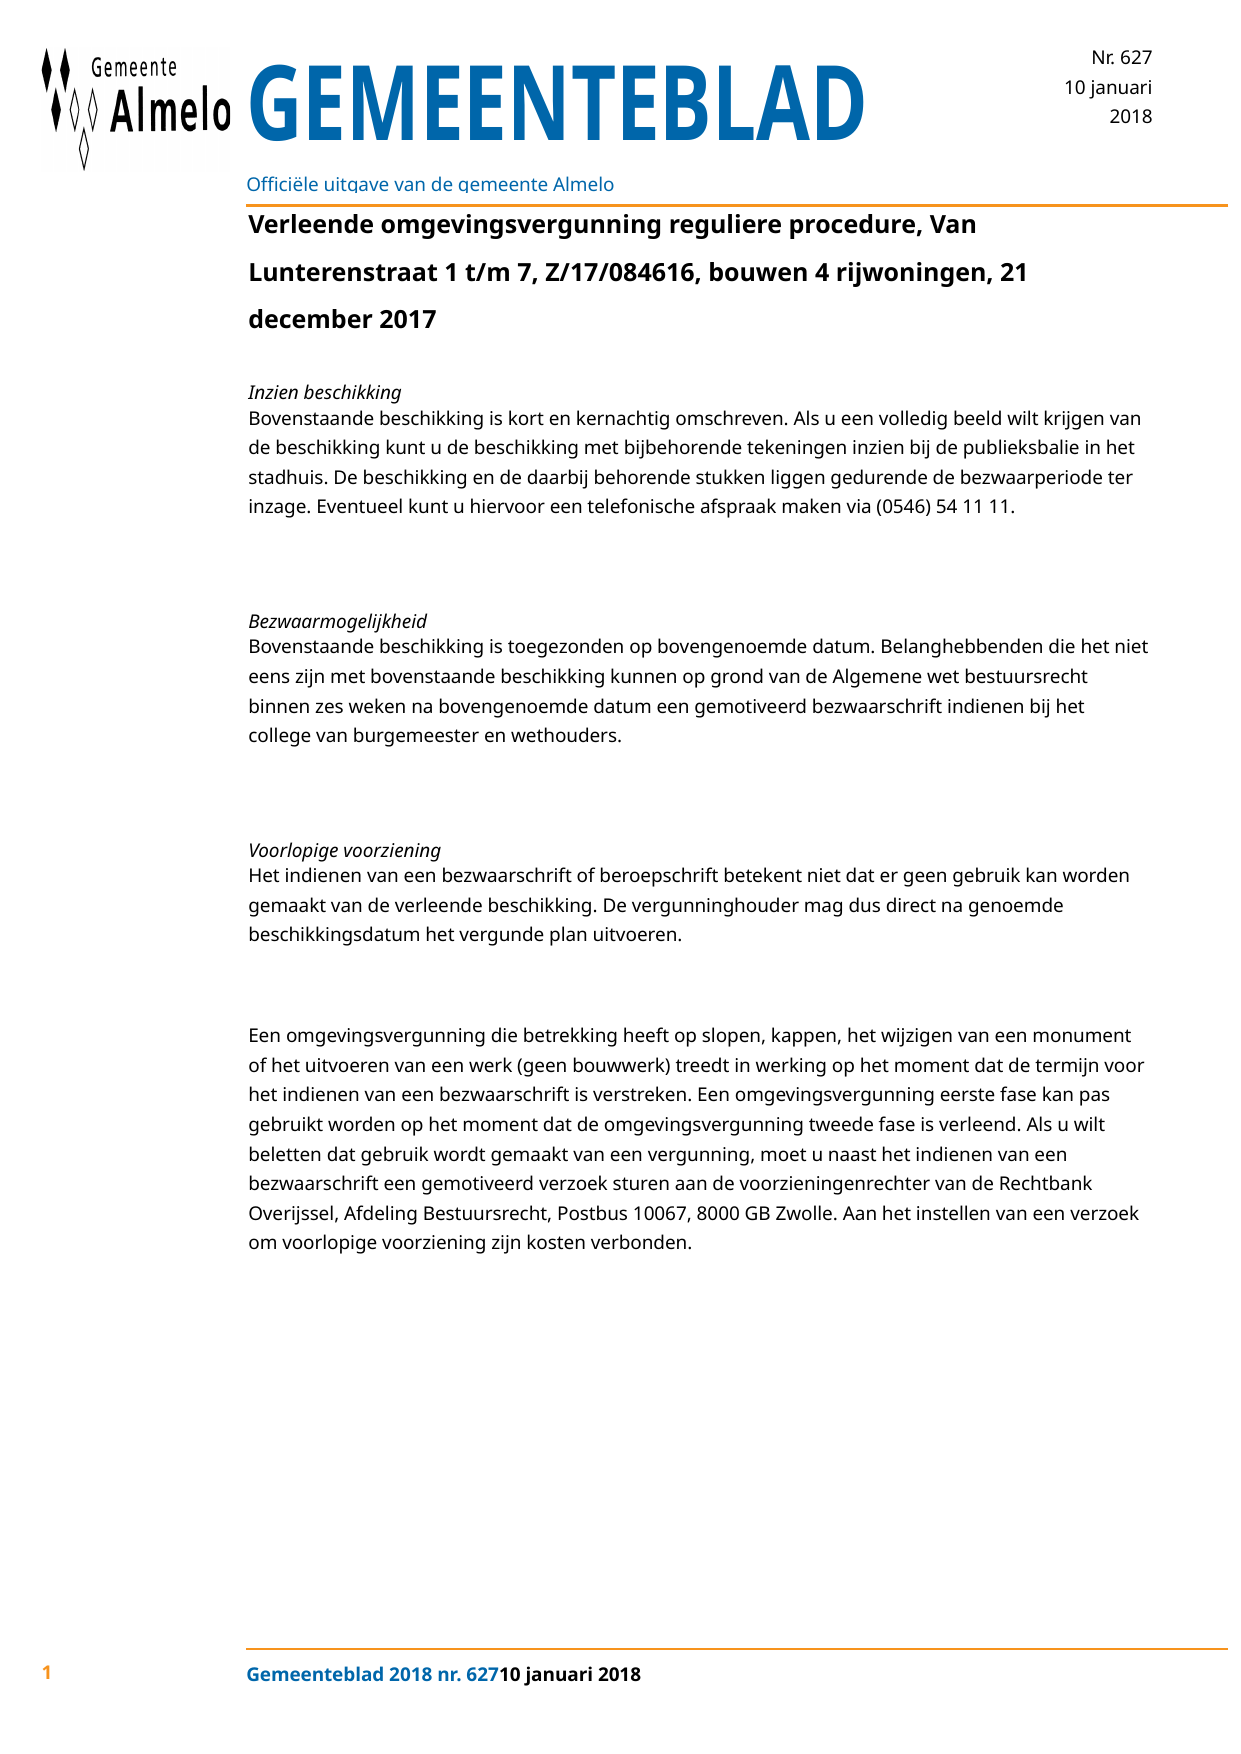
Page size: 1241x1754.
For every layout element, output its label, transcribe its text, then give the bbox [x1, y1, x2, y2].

text Het indienen van een bezwaarschrift of beroepschrift betekent niet dat er geen gebruik kan worden gemaakt van de verleende beschikking. De vergunninghouder mag dus direct na genoemde beschikkingsdatum het vergunde plan uitvoeren. [248, 862, 1152, 947]
text Bovenstaande beschikking is kort en kernachtig omschreven. Als u een volledig beeld wilt krijgen van de beschikking kunt u de beschikking met bijbehorende tekeningen inzien bij de publieksbalie in het stadhuis. De beschikking en de daarbij behorende stukken liggen gedurende de bezwaarperiode ter inzage. Eventueel kunt u hiervoor een telefonische afspraak maken via (0546) 54 11 11. [248, 405, 1152, 519]
text Verleende omgevingsvergunning reguliere procedure, Van Lunterenstraat 1 t/m 7, Z/17/084616, bouwen 4 rijwoningen, 21 december 2017 [248, 207, 1152, 336]
text Een omgevingsvergunning die betrekking heeft op slopen, kappen, het wijzigen van een monument of het uitvoeren van een werk (geen bouwwerk) treedt in werking op het moment dat de termijn voor het indienen van een bezwaarschrift is verstreken. Een omgevingsvergunning eerste fase kan pas gebruikt worden op het moment dat de omgevingsvergunning tweede fase is verleend. Als u wilt beletten dat gebruik wordt gemaakt van een vergunning, moet u naast het indienen van een bezwaarschrift een gemotiveerd verzoek sturen aan de voorzieningenrechter van de Rechtbank Overijssel, Afdeling Bestuursrecht, Postbus 10067, 8000 GB Zwolle. Aan het instellen van een verzoek om voorlopige voorziening zijn kosten verbonden. [248, 1022, 1152, 1255]
text Bezwaarmogelijkheid [248, 608, 1152, 634]
text Voorlopige voorziening [248, 837, 1152, 862]
text Inzien beschikking [248, 379, 1152, 405]
picture [41, 47, 231, 172]
text Bovenstaande beschikking is toegezonden op bovengenoemde datum. Belanghebbenden die het niet eens zijn met bovenstaande beschikking kunnen op grond van de Algemene wet bestuursrecht binnen zes weken na bovengenoemde datum een gemotiveerd bezwaarschrift indienen bij het college van burgemeester en wethouders. [248, 634, 1152, 748]
